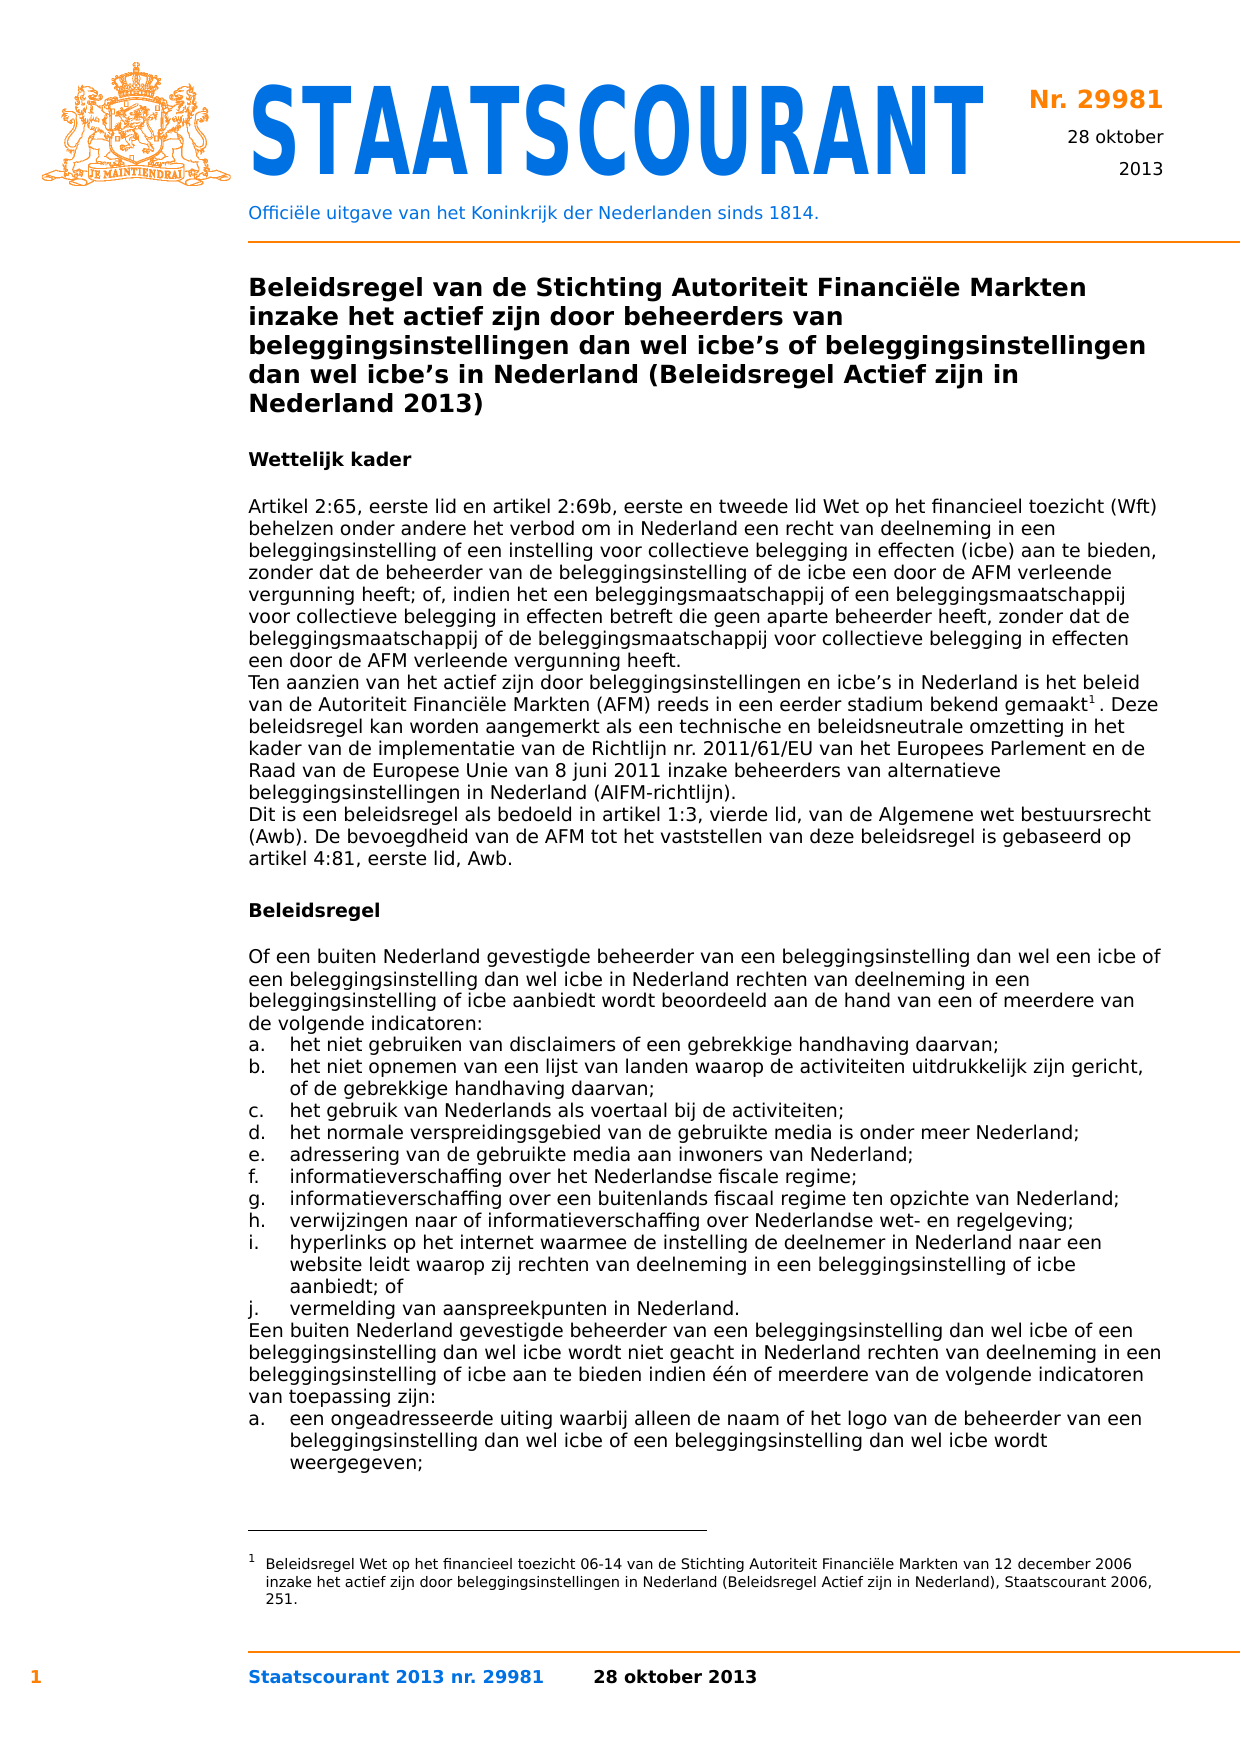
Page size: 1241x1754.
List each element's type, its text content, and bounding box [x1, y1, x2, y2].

text c. het gebruik van Nederlands als voertaal bij de activiteiten; [248, 1100, 1163, 1122]
picture [41, 62, 231, 186]
table_header [25, 62, 248, 241]
text Ten aanzien van het actief zijn door beleggingsinstellingen en icbe’s in Nederland is het beleid van de Autoriteit Financiële Markten (AFM) reeds in een eerder stadium bekend gemaakt. Deze beleidsregel kan worden aangemerkt als een technische en beleidsneutrale omzetting in het kader van de implementatie van de Richtlijn nr. 2011/61/EU van het Europees Parlement en de Raad van de Europese Unie van 8 juni 2011 inzake beheerders van alternatieve beleggingsinstellingen in Nederland (AIFM-richtlijn). [248, 672, 1163, 803]
text g. informatieverschaffing over een buitenlands fiscaal regime ten opzichte van Nederland; [248, 1188, 1163, 1210]
text Dit is een beleidsregel als bedoeld in artikel 1:3, vierde lid, van de Algemene wet bestuursrecht (Awb). De bevoegdheid van de AFM tot het vaststellen van deze beleidsregel is gebaseerd op artikel 4:81, eerste lid, Awb. [248, 803, 1163, 869]
text Artikel 2:65, eerste lid en artikel 2:69b, eerste en tweede lid Wet op het financieel toezicht (Wft) behelzen onder andere het verbod om in Nederland een recht van deelneming in een beleggingsinstelling of een instelling voor collectieve belegging in effecten (icbe) aan te bieden, zonder dat de beheerder van de beleggingsinstelling of de icbe een door de AFM verleende vergunning heeft; of, indien het een beleggingsmaatschappij of een beleggingsmaatschappij voor collectieve belegging in effecten betreft die geen aparte beheerder heeft, zonder dat de beleggingsmaatschappij of de beleggingsmaatschappij voor collectieve belegging in effecten een door de AFM verleende vergunning heeft. [248, 496, 1163, 672]
text Beleidsregel Wet op het financieel toezicht 06-14 van de Stichting Autoriteit Financiële Markten van 12 december 2006 inzake het actief zijn door beleggingsinstellingen in Nederland (Beleidsregel Actief zijn in Nederland), Staatscourant 2006, 251. [248, 1552, 1163, 1608]
subtitle Beleidsregel [248, 899, 1163, 921]
text h. verwijzingen naar of informatieverschaffing over Nederlandse wet- en regelgeving; [248, 1210, 1163, 1232]
text f. informatieverschaffing over het Nederlandse fiscale regime; [248, 1166, 1163, 1188]
subtitle Beleidsregel van de Stichting Autoriteit Financiële Markten inzake het actief zijn door beheerders van beleggingsinstellingen dan wel icbe’s of beleggingsinstellingen dan wel icbe’s in Nederland (Beleidsregel Actief zijn in Nederland 2013) [248, 273, 1163, 419]
table_cell 2013 [998, 153, 1240, 203]
text a. het niet gebruiken van disclaimers of een gebrekkige handhaving daarvan; [248, 1034, 1163, 1056]
table_header Nr. 29981 [998, 62, 1240, 121]
text Of een buiten Nederland gevestigde beheerder van een beleggingsinstelling dan wel een icbe of een beleggingsinstelling dan wel icbe in Nederland rechten van deelneming in een beleggingsinstelling of icbe aanbiedt wordt beoordeeld aan de hand van een of meerdere van de volgende indicatoren: [248, 946, 1163, 1034]
subtitle Wettelijk kader [248, 449, 1163, 471]
text Een buiten Nederland gevestigde beheerder van een beleggingsinstelling dan wel icbe of een beleggingsinstelling dan wel icbe wordt niet geacht in Nederland rechten van deelneming in een beleggingsinstelling of icbe aan te bieden indien één of meerdere van de volgende indicatoren van toepassing zijn: [248, 1320, 1163, 1408]
table_cell 28 oktober [998, 121, 1240, 153]
text j. vermelding van aanspreekpunten in Nederland. [248, 1298, 1163, 1320]
table_cell Officiële uitgave van het Koninkrijk der Nederlanden sinds 1814. [248, 203, 1240, 241]
table_header STAATSCOURANT [248, 62, 998, 203]
text a. een ongeadresseerde uiting waarbij alleen de naam of het logo van de beheerder van een beleggingsinstelling dan wel icbe of een beleggingsinstelling dan wel icbe wordt weergegeven; [248, 1408, 1163, 1474]
text e. adressering van de gebruikte media aan inwoners van Nederland; [248, 1144, 1163, 1166]
text b. het niet opnemen van een lijst van landen waarop de activiteiten uitdrukkelijk zijn gericht, of de gebrekkige handhaving daarvan; [248, 1056, 1163, 1100]
text d. het normale verspreidingsgebied van de gebruikte media is onder meer Nederland; [248, 1122, 1163, 1144]
text i. hyperlinks op het internet waarmee de instelling de deelnemer in Nederland naar een website leidt waarop zij rechten van deelneming in een beleggingsinstelling of icbe aanbiedt; of [248, 1232, 1163, 1298]
